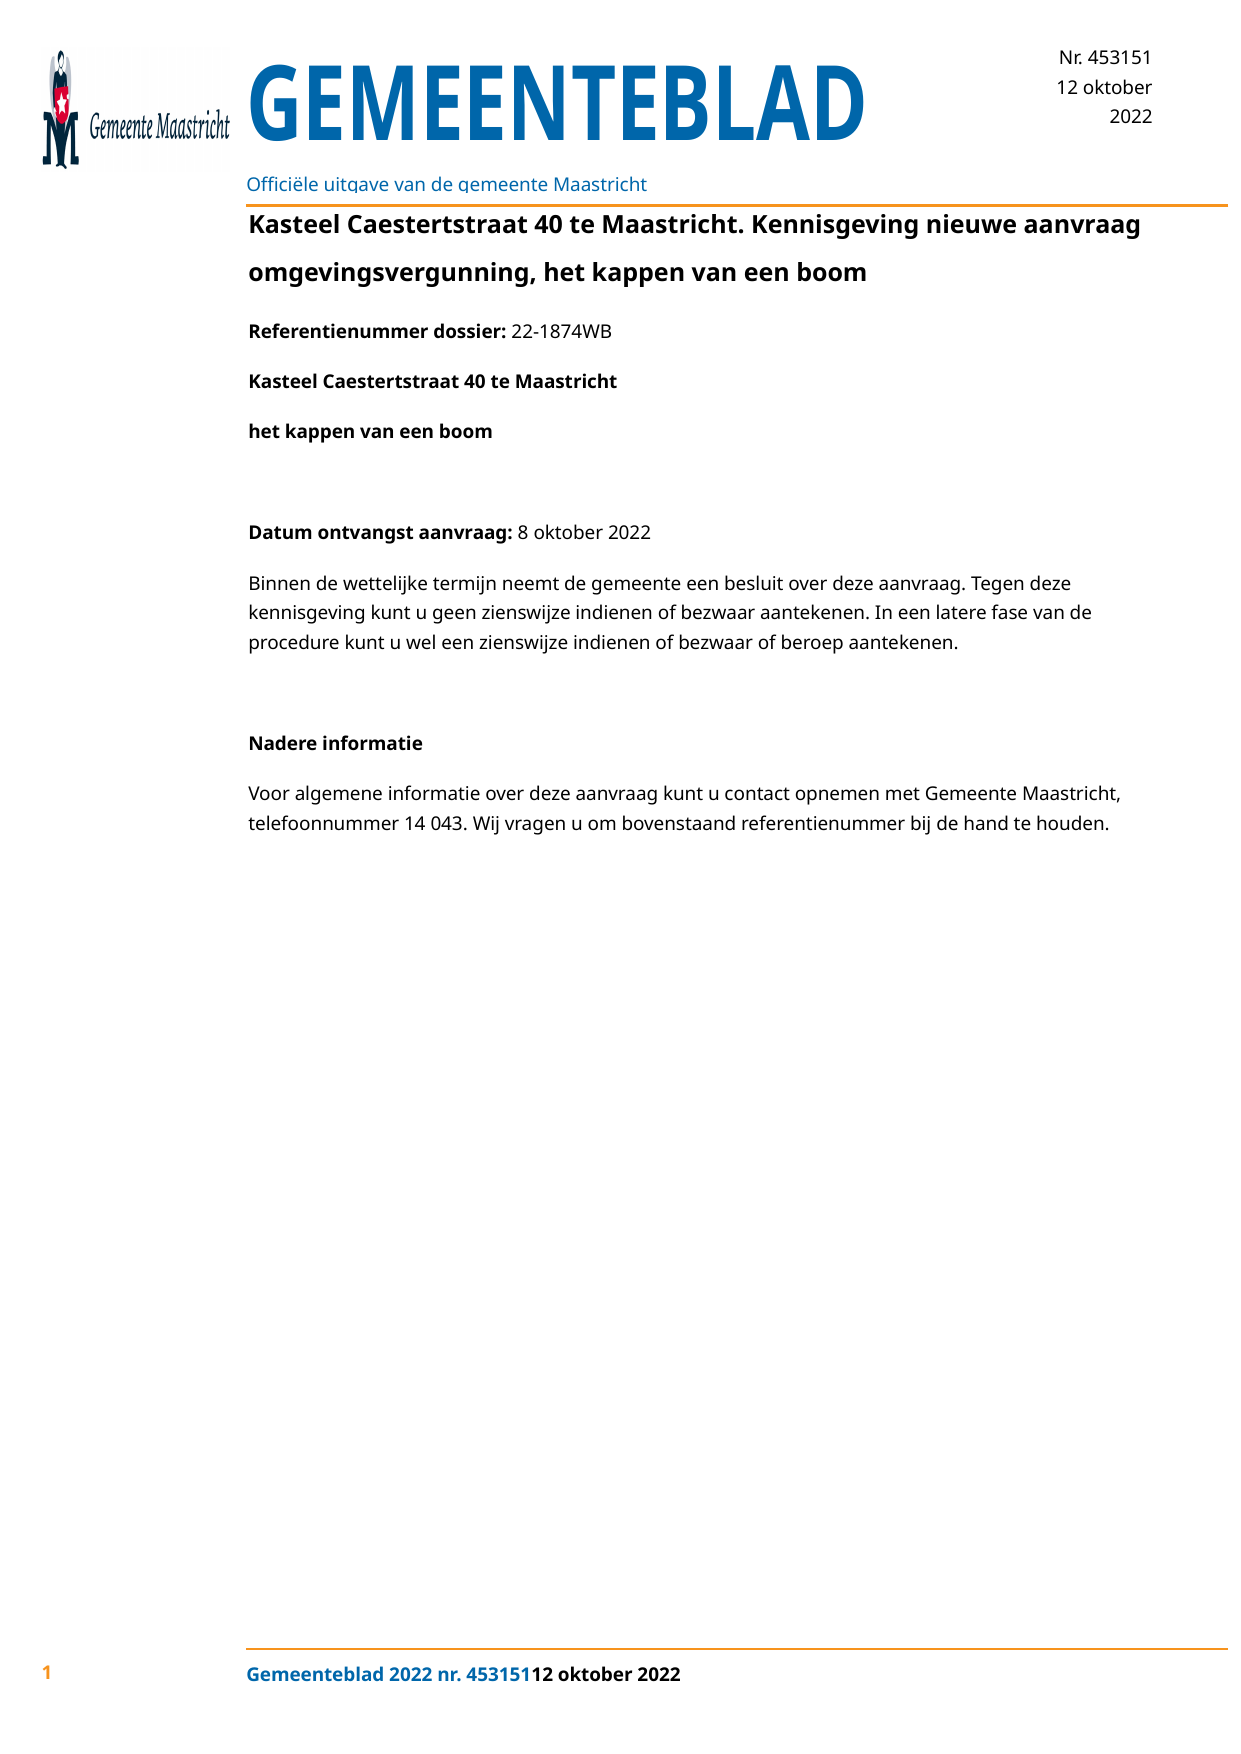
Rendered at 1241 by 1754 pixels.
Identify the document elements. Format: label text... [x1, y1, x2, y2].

text Datum ontvangst aanvraag: 8 oktober 2022 [248, 519, 1152, 545]
text Referentienummer dossier: 22-1874WB [248, 318, 1152, 344]
text het kappen van een boom [248, 419, 1152, 444]
picture [41, 47, 231, 172]
text Kasteel Caestertstraat 40 te Maastricht [248, 368, 1152, 394]
text Kasteel Caestertstraat 40 te Maastricht. Kennisgeving nieuwe aanvraag omgevingsvergunning, het kappen van een boom [248, 207, 1152, 288]
text Binnen de wettelijke termijn neemt de gemeente een besluit over deze aanvraag. Tegen deze kennisgeving kunt u geen zienswijze indienen of bezwaar aantekenen. In een latere fase van de procedure kunt u wel een zienswijze indienen of bezwaar of beroep aantekenen. [248, 570, 1152, 655]
text Voor algemene informatie over deze aanvraag kunt u contact opnemen met Gemeente Maastricht, telefoonnummer 14 043. Wij vragen u om bovenstaand referentienummer bij de hand te houden. [248, 780, 1152, 836]
text Nadere informatie [248, 730, 1152, 756]
